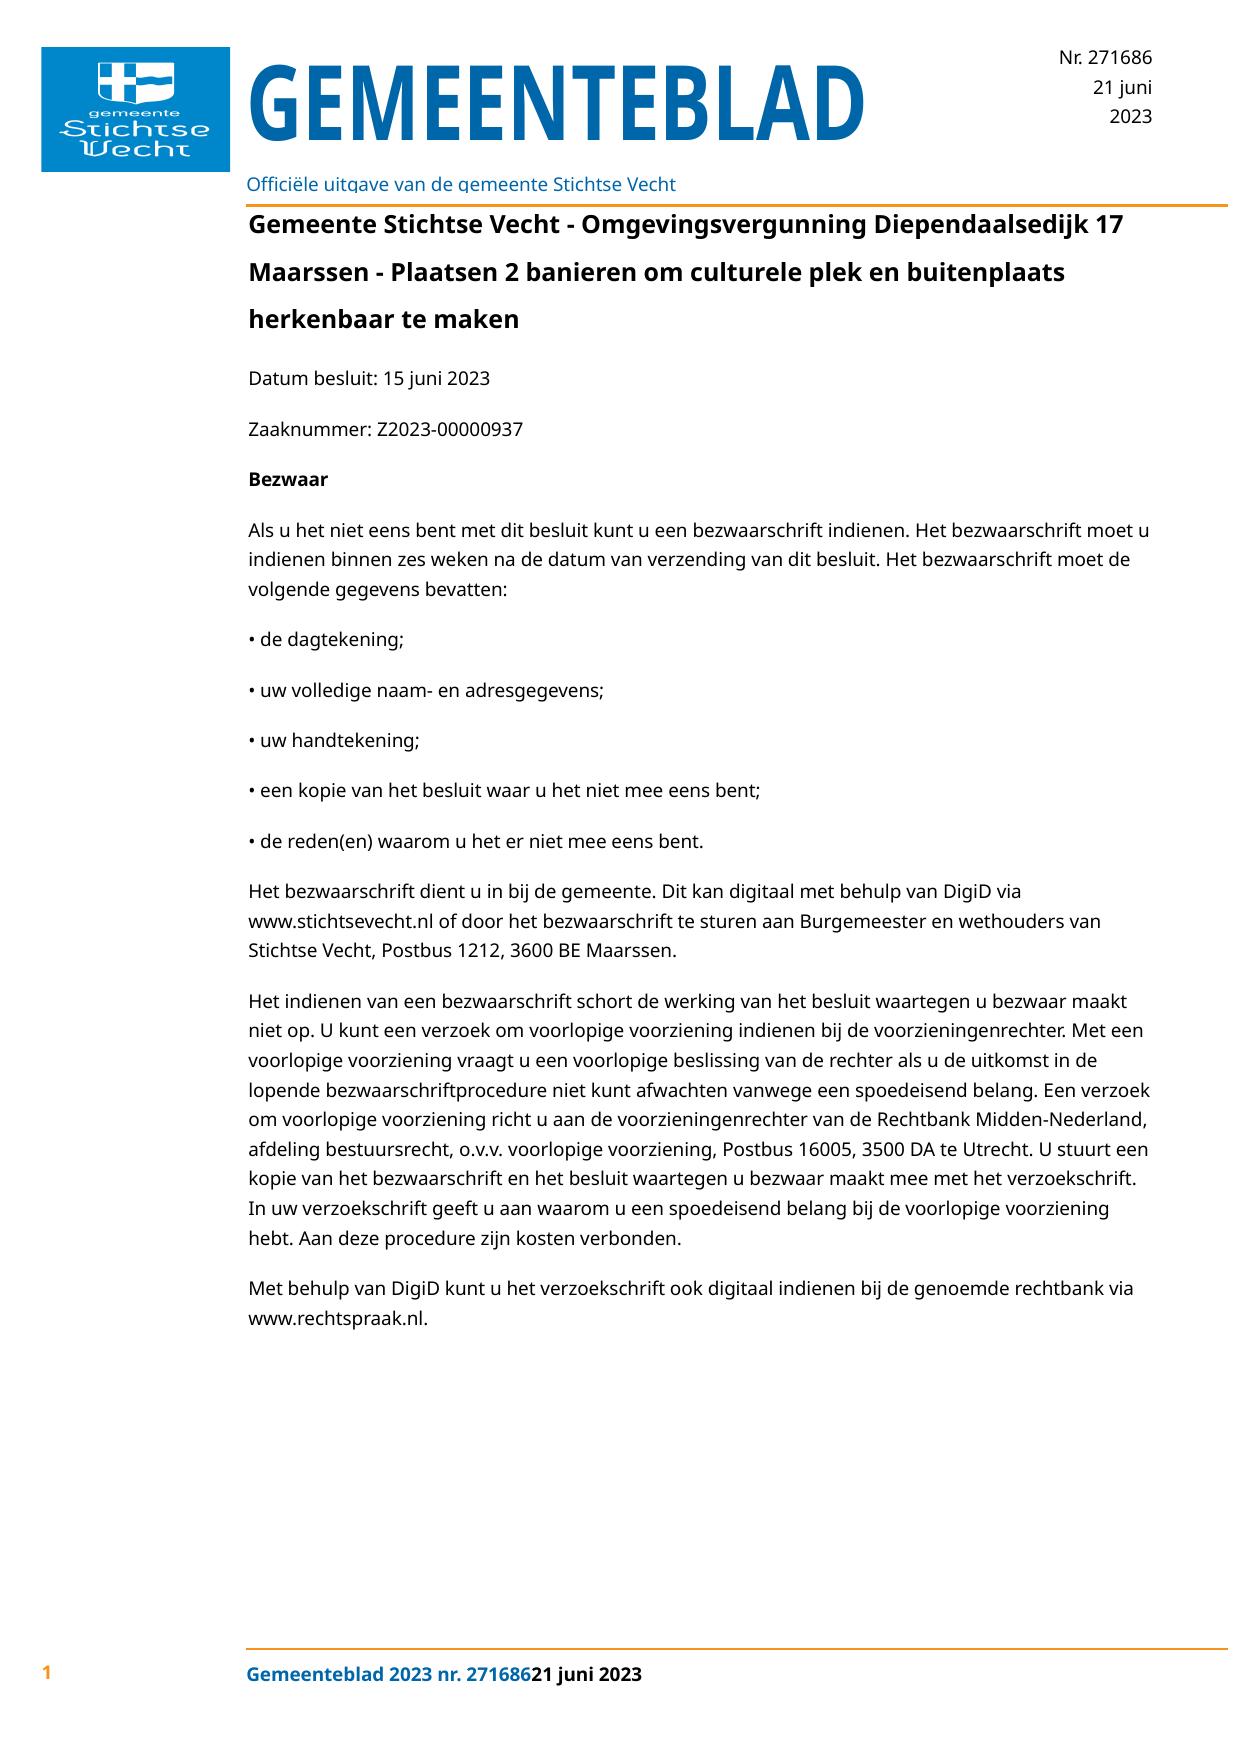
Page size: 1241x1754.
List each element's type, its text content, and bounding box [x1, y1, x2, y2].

text Met behulp van DigiD kunt u het verzoekschrift ook digitaal indienen bij de genoemde rechtbank via www.rechtspraak.nl. [248, 1275, 1152, 1330]
text Het bezwaarschrift dient u in bij de gemeente. Dit kan digitaal met behulp van DigiD via www.stichtsevecht.nl of door het bezwaarschrift te sturen aan Burgemeester en wethouders van Stichtse Vecht, Postbus 1212, 3600 BE Maarssen. [248, 878, 1152, 963]
picture [99, 63, 135, 101]
text Als u het niet eens bent met dit besluit kunt u een bezwaarschrift indienen. Het bezwaarschrift moet u indienen binnen zes weken na de datum van verzending van dit besluit. Het bezwaarschrift moet de volgende gegevens bevatten: [248, 517, 1152, 602]
text Zaaknummer: Z2023-00000937 [248, 416, 1152, 442]
text Het indienen van een bezwaarschrift schort de werking van het besluit waartegen u bezwaar maakt niet op. U kunt een verzoek om voorlopige voorziening indienen bij de voorzieningenrechter. Met een voorlopige voorziening vraagt u een voorlopige beslissing van de rechter als u de uitkomst in de lopende bezwaarschriftprocedure niet kunt afwachten vanwege een spoedeisend belang. Een verzoek om voorlopige voorziening richt u aan de voorzieningenrechter van de Rechtbank Midden-Nederland, afdeling bestuursrecht, o.v.v. voorlopige voorziening, Postbus 16005, 3500 DA te Utrecht. U stuurt een kopie van het bezwaarschrift en het besluit waartegen u bezwaar maakt mee met het verzoekschrift. In uw verzoekschrift geeft u aan waarom u een spoedeisend belang bij de voorlopige voorziening hebt. Aan deze procedure zijn kosten verbonden. [248, 988, 1152, 1250]
text Gemeente Stichtse Vecht - Omgevingsvergunning Diependaalsedijk 17 Maarssen - Plaatsen 2 banieren om culturele plek en buitenplaats herkenbaar te maken [248, 207, 1152, 336]
text • een kopie van het besluit waar u het niet mee eens bent; [248, 778, 1152, 803]
text Datum besluit: 15 juni 2023 [248, 366, 1152, 391]
text • uw volledige naam- en adresgegevens; [248, 677, 1152, 702]
text Bezwaar [248, 466, 1152, 492]
picture [137, 63, 174, 103]
text • de reden(en) waarom u het er niet mee eens bent. [248, 828, 1152, 854]
text • uw handtekening; [248, 727, 1152, 753]
text • de dagtekening; [248, 626, 1152, 652]
